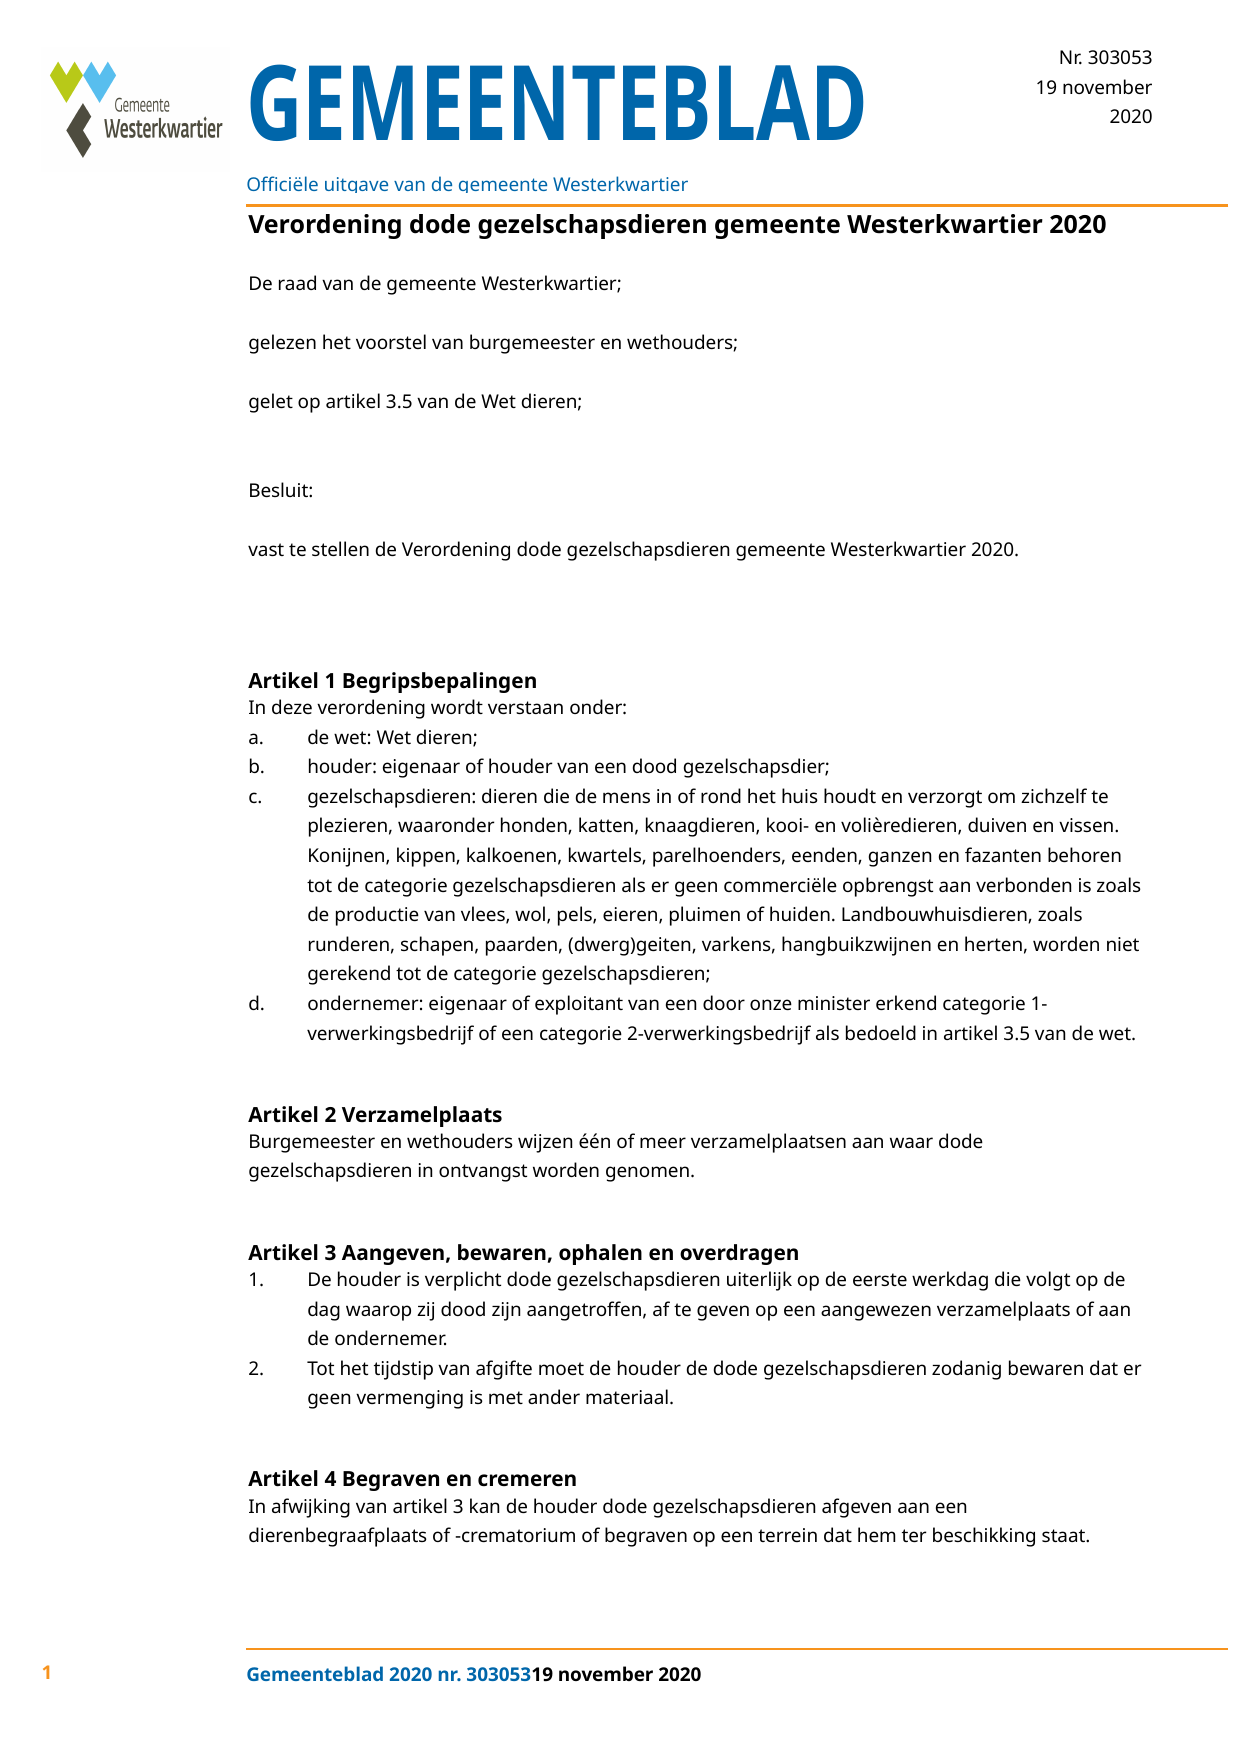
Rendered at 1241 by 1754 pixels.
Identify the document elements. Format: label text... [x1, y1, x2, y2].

list Tot het tijdstip van afgifte moet de houder de dode gezelschapsdieren zodanig bewaren dat er geen vermenging is met ander materiaal. [248, 1355, 1152, 1410]
text In afwijking van artikel 3 kan de houder dode gezelschapsdieren afgeven aan een dierenbegraafplaats of -crematorium of begraven op een terrein dat hem ter beschikking staat. [248, 1493, 1152, 1548]
list ondernemer: eigenaar of exploitant van een door onze minister erkend categorie 1-verwerkingsbedrijf of een categorie 2-verwerkingsbedrijf als bedoeld in artikel 3.5 van de wet. [248, 990, 1152, 1045]
text Artikel 4 Begraven en cremeren [248, 1464, 1152, 1493]
text Besluit: [248, 477, 1152, 503]
list houder: eigenaar of houder van een dood gezelschapsdier; [248, 753, 1152, 779]
text Artikel 1 Begripsbepalingen [248, 666, 1152, 694]
text De raad van de gemeente Westerkwartier; [248, 270, 1152, 296]
text Burgemeester en wethouders wijzen één of meer verzamelplaatsen aan waar dode gezelschapsdieren in ontvangst worden genomen. [248, 1128, 1152, 1183]
picture [41, 47, 231, 172]
text Artikel 3 Aangeven, bewaren, ophalen en overdragen [248, 1238, 1152, 1266]
text In deze verordening wordt verstaan onder: [248, 694, 1152, 720]
text gelet op artikel 3.5 van de Wet dieren; [248, 389, 1152, 414]
text gelezen het voorstel van burgemeester en wethouders; [248, 329, 1152, 355]
list De houder is verplicht dode gezelschapsdieren uiterlijk op de eerste werkdag die volgt op de dag waarop zij dood zijn aangetroffen, af te geven op een aangewezen verzamelplaats of aan de ondernemer. [248, 1266, 1152, 1351]
list de wet: Wet dieren; [248, 724, 1152, 749]
list gezelschapsdieren: dieren die de mens in of rond het huis houdt en verzorgt om zichzelf te plezieren, waaronder honden, katten, knaagdieren, kooi- en volièredieren, duiven en vissen. Konijnen, kippen, kalkoenen, kwartels, parelhoenders, eenden, ganzen en fazanten behoren tot de categorie gezelschapsdieren als er geen commerciële opbrengst aan verbonden is zoals de productie van vlees, wol, pels, eieren, pluimen of huiden. Landbouwhuisdieren, zoals runderen, schapen, paarden, (dwerg)geiten, varkens, hangbuikzwijnen en herten, worden niet gerekend tot de categorie gezelschapsdieren; [248, 783, 1152, 986]
text Verordening dode gezelschapsdieren gemeente Westerkwartier 2020 [248, 207, 1152, 241]
text vast te stellen de Verordening dode gezelschapsdieren gemeente Westerkwartier 2020. [248, 537, 1152, 562]
text Artikel 2 Verzamelplaats [248, 1100, 1152, 1128]
